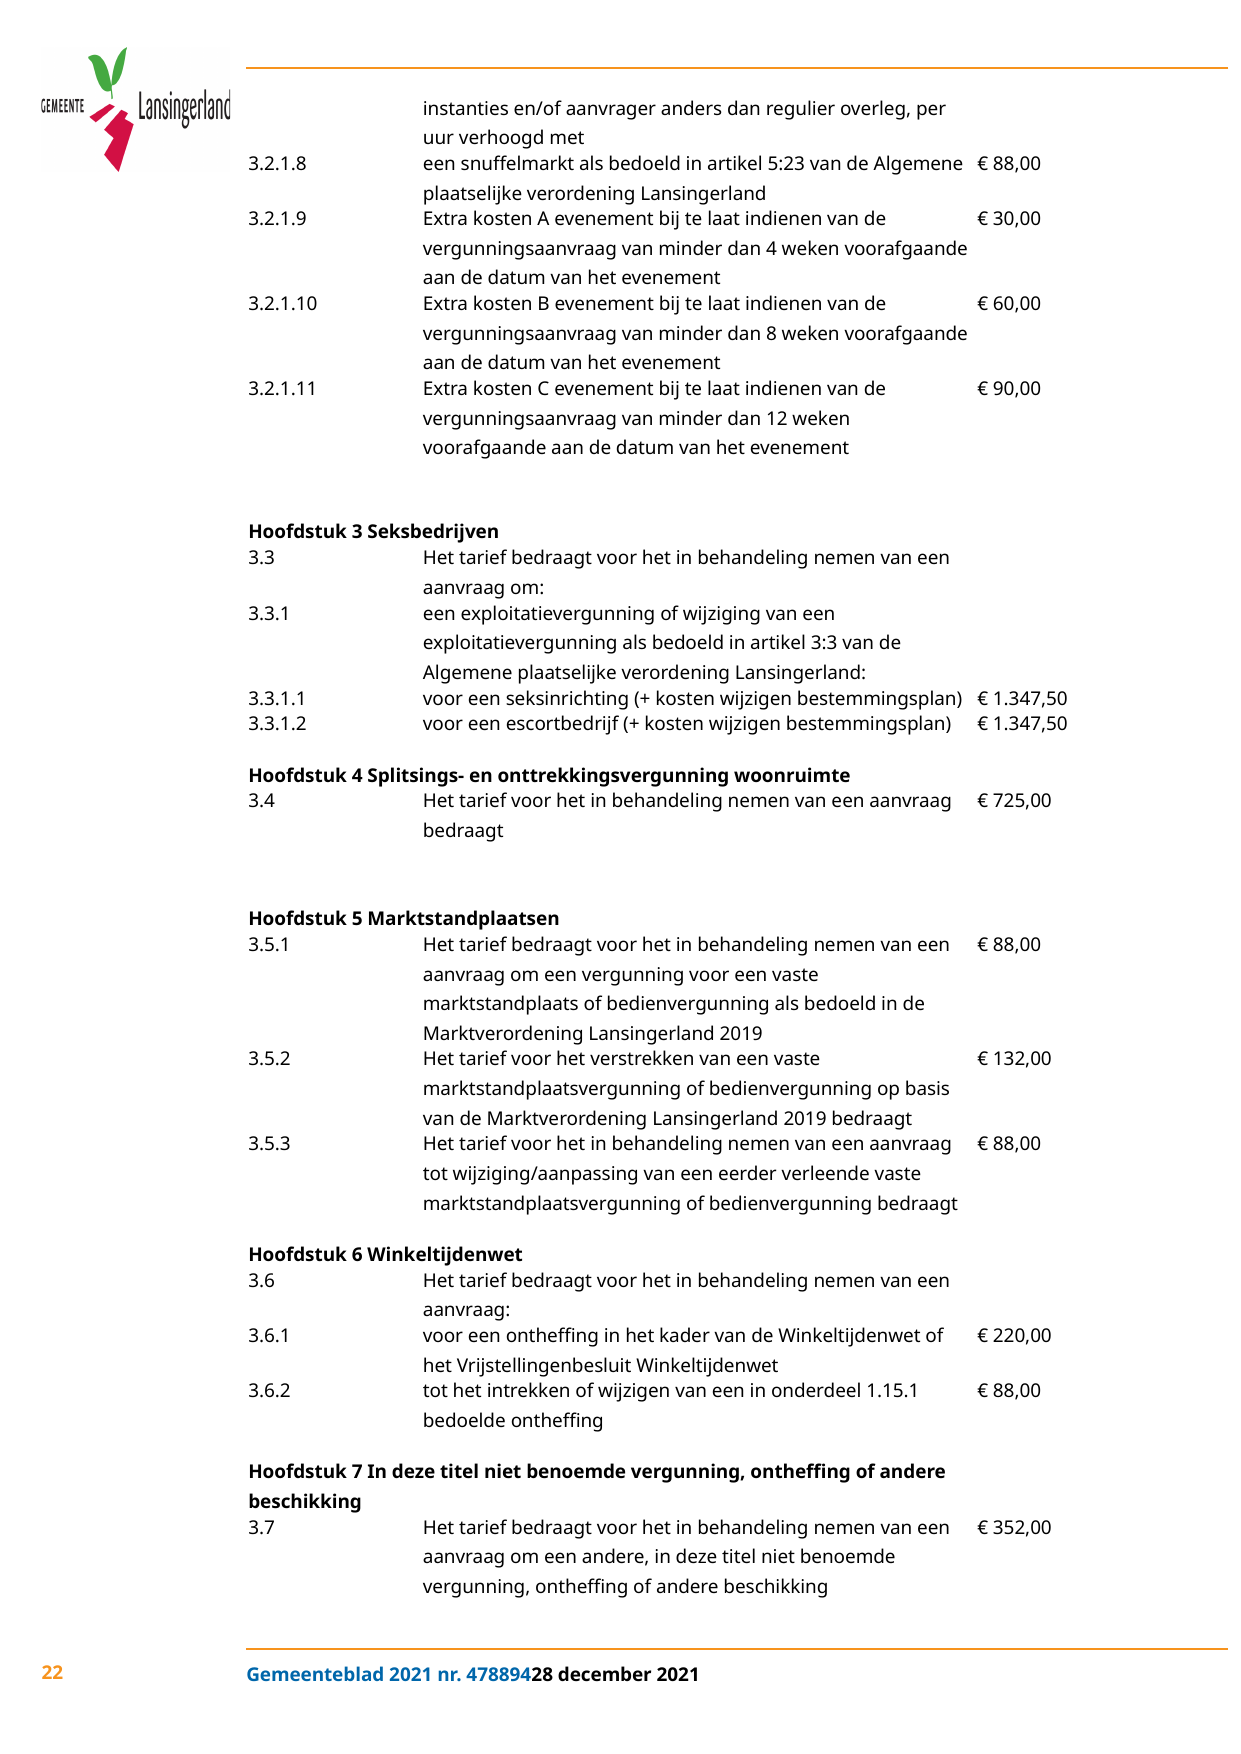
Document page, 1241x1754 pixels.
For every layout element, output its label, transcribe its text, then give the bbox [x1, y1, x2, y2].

table_cell 3.6 [248, 1267, 423, 1322]
table_cell € 725,00 [977, 788, 1152, 843]
table_cell voor een ontheffing in het kader van de Winkeltijdenwet of het Vrijstellingenbesluit Winkeltijdenwet [423, 1322, 977, 1377]
table_cell 3.2.1.8 [248, 150, 423, 205]
table_cell 3.2.1.11 [248, 375, 423, 460]
table_cell € 88,00 [977, 150, 1152, 205]
table_cell Het tarief bedraagt voor het in behandeling nemen van een aanvraag om een andere, in deze titel niet benoemde vergunning, ontheffing of andere beschikking [423, 1514, 977, 1599]
table_cell [977, 1241, 1152, 1267]
table_cell [977, 95, 1152, 150]
table_header [977, 905, 1152, 931]
picture [41, 47, 231, 172]
table_cell Hoofdstuk 6 Winkeltijdenwet [248, 1241, 977, 1267]
table_cell € 30,00 [977, 205, 1152, 290]
table_cell een snuffelmarkt als bedoeld in artikel 5:23 van de Algemene plaatselijke verordening Lansingerland [423, 150, 977, 205]
table_cell € 88,00 [977, 1131, 1152, 1215]
table_cell 3.7 [248, 1514, 423, 1599]
table_cell Hoofdstuk 4 Splitsings- en onttrekkingsvergunning woonruimte [248, 762, 977, 788]
table_cell € 60,00 [977, 290, 1152, 375]
table_cell [977, 762, 1152, 788]
table_cell [248, 1433, 1152, 1458]
table_cell Extra kosten C evenement bij te laat indienen van de vergunningsaanvraag van minder dan 12 weken voorafgaande aan de datum van het evenement [423, 375, 977, 460]
table_cell € 132,00 [977, 1046, 1152, 1131]
table_header Hoofdstuk 3 Seksbedrijven [248, 519, 977, 544]
table_cell 3.6.2 [248, 1378, 423, 1433]
table_cell € 88,00 [977, 931, 1152, 1046]
table_cell Het tarief voor het in behandeling nemen van een aanvraag tot wijziging/aanpassing van een eerder verleende vaste marktstandplaatsvergunning of bedienvergunning bedraagt [423, 1131, 977, 1215]
table_header Hoofdstuk 5 Marktstandplaatsen [248, 905, 977, 931]
table_cell instanties en/of aanvrager anders dan regulier overleg, per uur verhoogd met [423, 95, 977, 150]
table_cell € 352,00 [977, 1514, 1152, 1599]
table_cell € 1.347,50 [977, 710, 1152, 736]
table_cell Extra kosten A evenement bij te laat indienen van de vergunningsaanvraag van minder dan 4 weken voorafgaande aan de datum van het evenement [423, 205, 977, 290]
table_cell 3.5.3 [248, 1131, 423, 1215]
table_cell 3.3 [248, 545, 423, 600]
table_cell tot het intrekken of wijzigen van een in onderdeel 1.15.1 bedoelde ontheffing [423, 1378, 977, 1433]
table_cell 3.4 [248, 788, 423, 843]
table_cell [248, 1215, 1152, 1241]
table_cell voor een seksinrichting (+ kosten wijzigen bestemmingsplan) [423, 685, 977, 710]
table_cell Het tarief voor het verstrekken van een vaste marktstandplaatsvergunning of bedienvergunning op basis van de Marktverordening Lansingerland 2019 bedraagt [423, 1046, 977, 1131]
table_cell 3.5.2 [248, 1046, 423, 1131]
table_cell € 1.347,50 [977, 685, 1152, 710]
table_cell 3.3.1 [248, 600, 423, 685]
table_cell Het tarief bedraagt voor het in behandeling nemen van een aanvraag: [423, 1267, 977, 1322]
table_cell Het tarief bedraagt voor het in behandeling nemen van een aanvraag om: [423, 545, 977, 600]
table_cell € 88,00 [977, 1378, 1152, 1433]
table_cell [248, 460, 1152, 486]
table_cell [977, 545, 1152, 600]
table_cell [248, 95, 423, 150]
table_cell Extra kosten B evenement bij te laat indienen van de vergunningsaanvraag van minder dan 8 weken voorafgaande aan de datum van het evenement [423, 290, 977, 375]
table_cell 3.3.1.1 [248, 685, 423, 710]
table_cell voor een escortbedrijf (+ kosten wijzigen bestemmingsplan) [423, 710, 977, 736]
table_cell [248, 736, 1152, 762]
table_cell € 220,00 [977, 1322, 1152, 1377]
table_cell 3.2.1.10 [248, 290, 423, 375]
table_cell € 90,00 [977, 375, 1152, 460]
table_cell 3.3.1.2 [248, 710, 423, 736]
table_cell Hoofdstuk 7 In deze titel niet benoemde vergunning, ontheffing of andere beschikking [248, 1459, 977, 1514]
table_cell [977, 1459, 1152, 1514]
table_cell 3.2.1.9 [248, 205, 423, 290]
table_cell Het tarief bedraagt voor het in behandeling nemen van een aanvraag om een vergunning voor een vaste marktstandplaats of bedienvergunning als bedoeld in de Marktverordening Lansingerland 2019 [423, 931, 977, 1046]
table_cell [977, 1267, 1152, 1322]
table_cell Het tarief voor het in behandeling nemen van een aanvraag bedraagt [423, 788, 977, 843]
table_header [977, 519, 1152, 544]
table_cell 3.6.1 [248, 1322, 423, 1377]
table_cell een exploitatievergunning of wijziging van een exploitatievergunning als bedoeld in artikel 3:3 van de Algemene plaatselijke verordening Lansingerland: [423, 600, 977, 685]
table_cell 3.5.1 [248, 931, 423, 1046]
table_cell [977, 600, 1152, 685]
